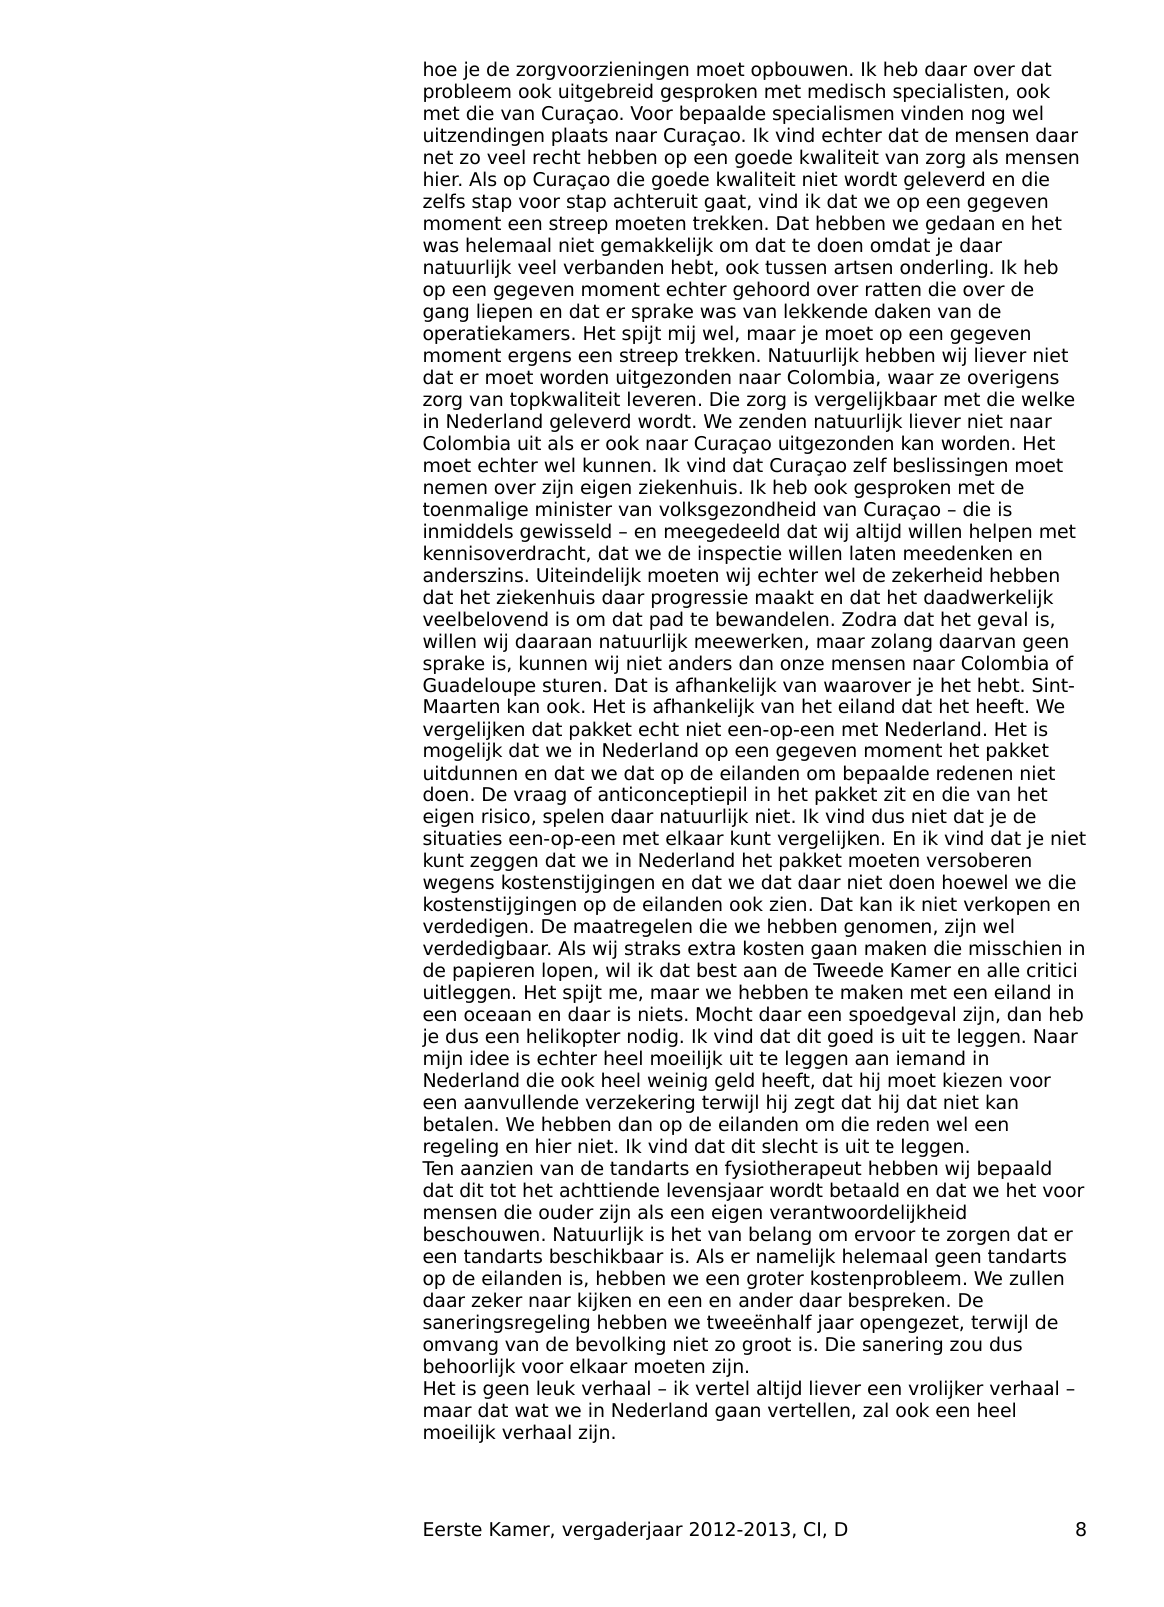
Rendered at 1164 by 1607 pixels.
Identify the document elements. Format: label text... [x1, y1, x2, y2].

text Het is geen leuk verhaal – ik vertel altijd liever een vrolijker verhaal – maar dat wat we in Nederland gaan vertellen, zal ook een heel moeilijk verhaal zijn. [422, 1378, 1087, 1444]
text hoe je de zorgvoorzieningen moet opbouwen. Ik heb daar over dat probleem ook uitgebreid gesproken met medisch specialisten, ook met die van Curaçao. Voor bepaalde specialismen vinden nog wel uitzendingen plaats naar Curaçao. Ik vind echter dat de mensen daar net zo veel recht hebben op een goede kwaliteit van zorg als mensen hier. Als op Curaçao die goede kwaliteit niet wordt geleverd en die zelfs stap voor stap achteruit gaat, vind ik dat we op een gegeven moment een streep moeten trekken. Dat hebben we gedaan en het was helemaal niet gemakkelijk om dat te doen omdat je daar natuurlijk veel verbanden hebt, ook tussen artsen onderling. Ik heb op een gegeven moment echter gehoord over ratten die over de gang liepen en dat er sprake was van lekkende daken van de operatiekamers. Het spijt mij wel, maar je moet op een gegeven moment ergens een streep trekken. Natuurlijk hebben wij liever niet dat er moet worden uitgezonden naar Colombia, waar ze overigens zorg van topkwaliteit leveren. Die zorg is vergelijkbaar met die welke in Nederland geleverd wordt. We zenden natuurlijk liever niet naar Colombia uit als er ook naar Curaçao uitgezonden kan worden. Het moet echter wel kunnen. Ik vind dat Curaçao zelf beslissingen moet nemen over zijn eigen ziekenhuis. Ik heb ook gesproken met de toenmalige minister van volksgezondheid van Curaçao – die is inmiddels gewisseld – en meegedeeld dat wij altijd willen helpen met kennisoverdracht, dat we de inspectie willen laten meedenken en anderszins. Uiteindelijk moeten wij echter wel de zekerheid hebben dat het ziekenhuis daar progressie maakt en dat het daadwerkelijk veelbelovend is om dat pad te bewandelen. Zodra dat het geval is, willen wij daaraan natuurlijk meewerken, maar zolang daarvan geen sprake is, kunnen wij niet anders dan onze mensen naar Colombia of Guadeloupe sturen. Dat is afhankelijk van waarover je het hebt. Sint-Maarten kan ook. Het is afhankelijk van het eiland dat het heeft. We vergelijken dat pakket echt niet een-op-een met Nederland. Het is mogelijk dat we in Nederland op een gegeven moment het pakket uitdunnen en dat we dat op de eilanden om bepaalde redenen niet doen. De vraag of anticonceptiepil in het pakket zit en die van het eigen risico, spelen daar natuurlijk niet. Ik vind dus niet dat je de situaties een-op-een met elkaar kunt vergelijken. En ik vind dat je niet kunt zeggen dat we in Nederland het pakket moeten versoberen wegens kostenstijgingen en dat we dat daar niet doen hoewel we die kostenstijgingen op de eilanden ook zien. Dat kan ik niet verkopen en verdedigen. De maatregelen die we hebben genomen, zijn wel verdedigbaar. Als wij straks extra kosten gaan maken die misschien in de papieren lopen, wil ik dat best aan de Tweede Kamer en alle critici uitleggen. Het spijt me, maar we hebben te maken met een eiland in een oceaan en daar is niets. Mocht daar een spoedgeval zijn, dan heb je dus een helikopter nodig. Ik vind dat dit goed is uit te leggen. Naar mijn idee is echter heel moeilijk uit te leggen aan iemand in Nederland die ook heel weinig geld heeft, dat hij moet kiezen voor een aanvullende verzekering terwijl hij zegt dat hij dat niet kan betalen. We hebben dan op de eilanden om die reden wel een regeling en hier niet. Ik vind dat dit slecht is uit te leggen. [422, 59, 1087, 1158]
text Ten aanzien van de tandarts en fysiotherapeut hebben wij bepaald dat dit tot het achttiende levensjaar wordt betaald en dat we het voor mensen die ouder zijn als een eigen verantwoordelijkheid beschouwen. Natuurlijk is het van belang om ervoor te zorgen dat er een tandarts beschikbaar is. Als er namelijk helemaal geen tandarts op de eilanden is, hebben we een groter kostenprobleem. We zullen daar zeker naar kijken en een en ander daar bespreken. De saneringsregeling hebben we tweeënhalf jaar opengezet, terwijl de omvang van de bevolking niet zo groot is. Die sanering zou dus behoorlijk voor elkaar moeten zijn. [422, 1158, 1087, 1378]
